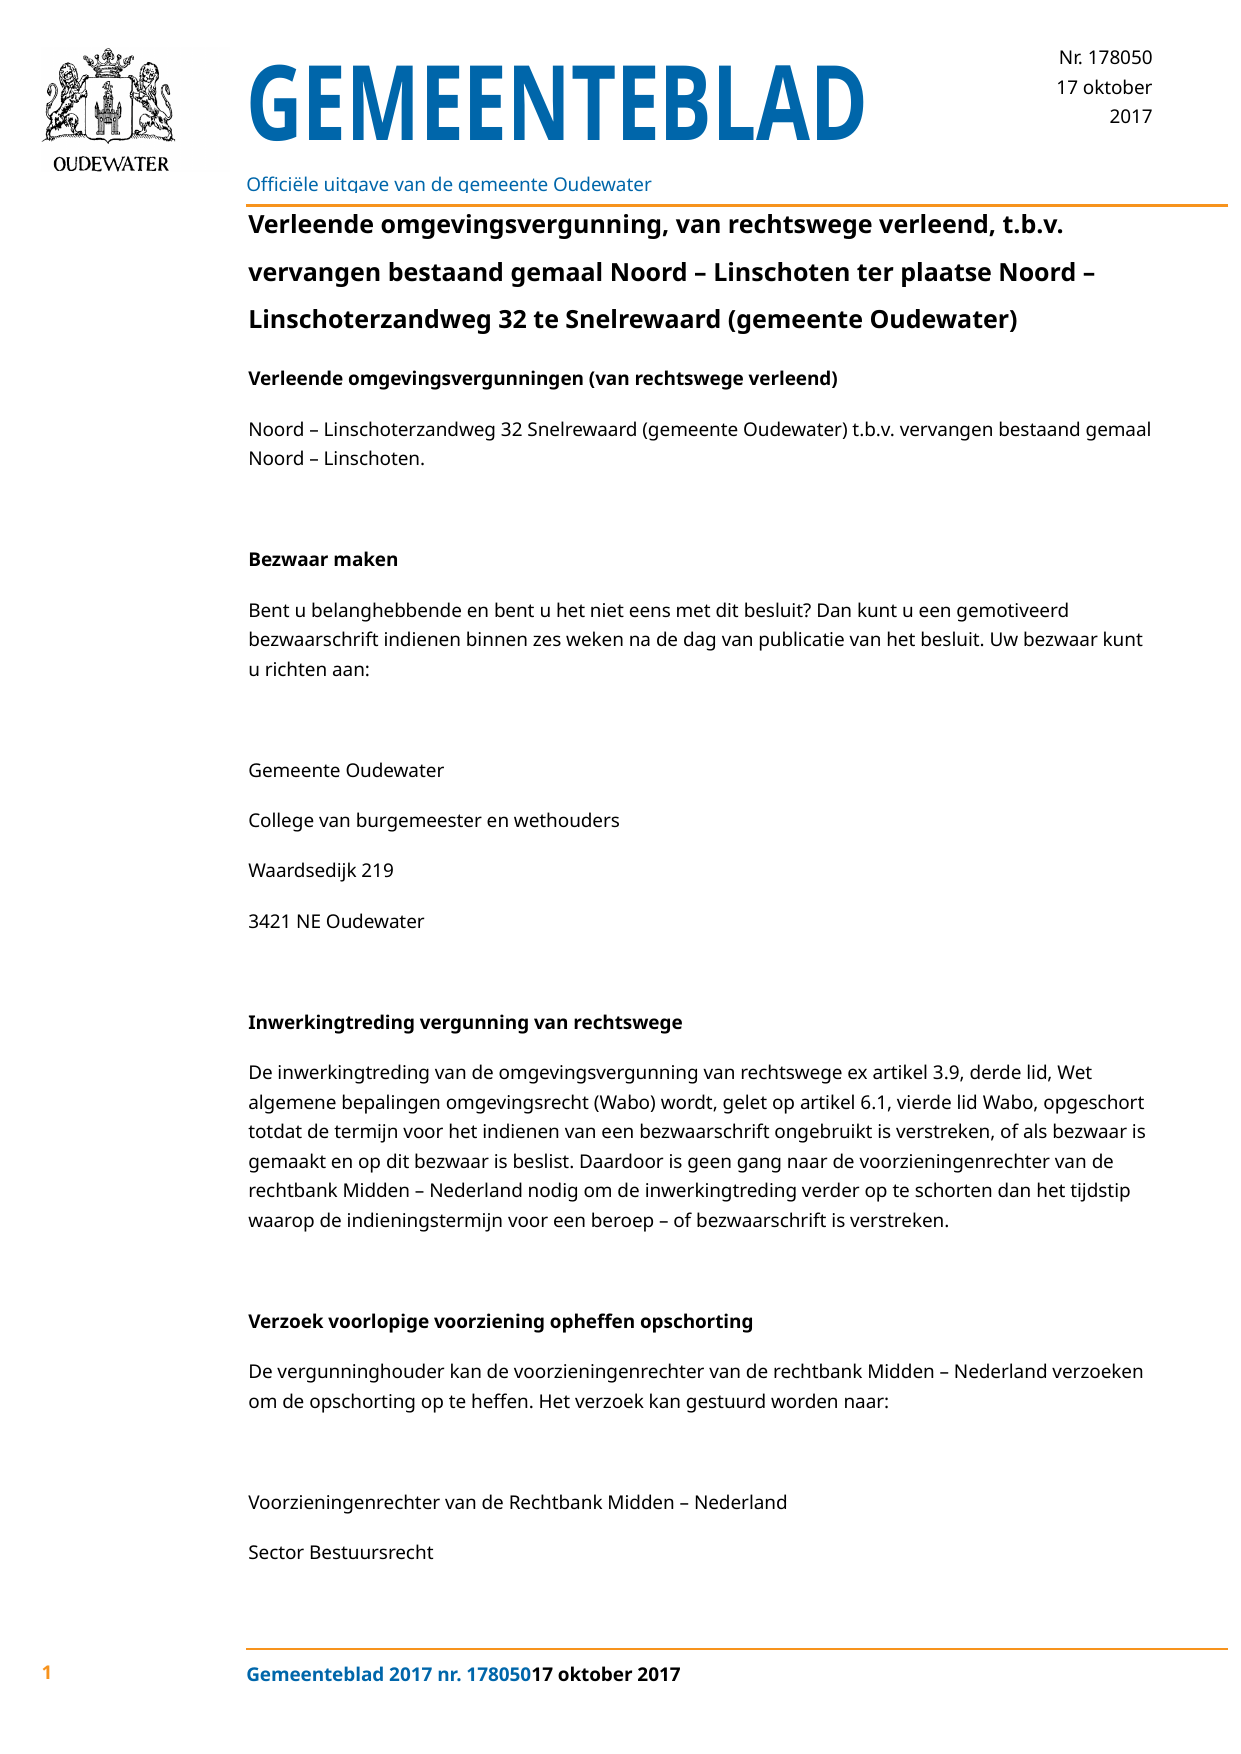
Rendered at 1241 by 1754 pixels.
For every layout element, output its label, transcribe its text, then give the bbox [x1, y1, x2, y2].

text Sector Bestuursrecht [248, 1539, 1152, 1565]
text Verzoek voorlopige voorziening opheffen opschorting [248, 1308, 1152, 1334]
text 3421 NE Oudewater [248, 908, 1152, 934]
text Verleende omgevingsvergunningen (van rechtswege verleend) [248, 366, 1152, 391]
text Inwerkingtreding vergunning van rechtswege [248, 1009, 1152, 1034]
text Verleende omgevingsvergunning, van rechtswege verleend, t.b.v. vervangen bestaand gemaal Noord – Linschoten ter plaatse Noord – Linschoterzandweg 32 te Snelrewaard (gemeente Oudewater) [248, 207, 1152, 336]
picture [41, 47, 231, 172]
text College van burgemeester en wethouders [248, 807, 1152, 833]
text Noord – Linschoterzandweg 32 Snelrewaard (gemeente Oudewater) t.b.v. vervangen bestaand gemaal Noord – Linschoten. [248, 416, 1152, 471]
text Gemeente Oudewater [248, 757, 1152, 782]
text Bezwaar maken [248, 546, 1152, 572]
text Bent u belanghebbende en bent u het niet eens met dit besluit? Dan kunt u een gemotiveerd bezwaarschrift indienen binnen zes weken na de dag van publicatie van het besluit. Uw bezwaar kunt u richten aan: [248, 597, 1152, 682]
text De vergunninghouder kan de voorzieningenrechter van de rechtbank Midden – Nederland verzoeken om de opschorting op te heffen. Het verzoek kan gestuurd worden naar: [248, 1358, 1152, 1414]
text Voorzieningenrechter van de Rechtbank Midden – Nederland [248, 1489, 1152, 1514]
text Waardsedijk 219 [248, 858, 1152, 883]
text De inwerkingtreding van de omgevingsvergunning van rechtswege ex artikel 3.9, derde lid, Wet algemene bepalingen omgevingsrecht (Wabo) wordt, gelet op artikel 6.1, vierde lid Wabo, opgeschort totdat de termijn voor het indienen van een bezwaarschrift ongebruikt is verstreken, of als bezwaar is gemaakt en op dit bezwaar is beslist. Daardoor is geen gang naar de voorzieningenrechter van de rechtbank Midden – Nederland nodig om de inwerkingtreding verder op te schorten dan het tijdstip waarop de indieningstermijn voor een beroep – of bezwaarschrift is verstreken. [248, 1059, 1152, 1233]
